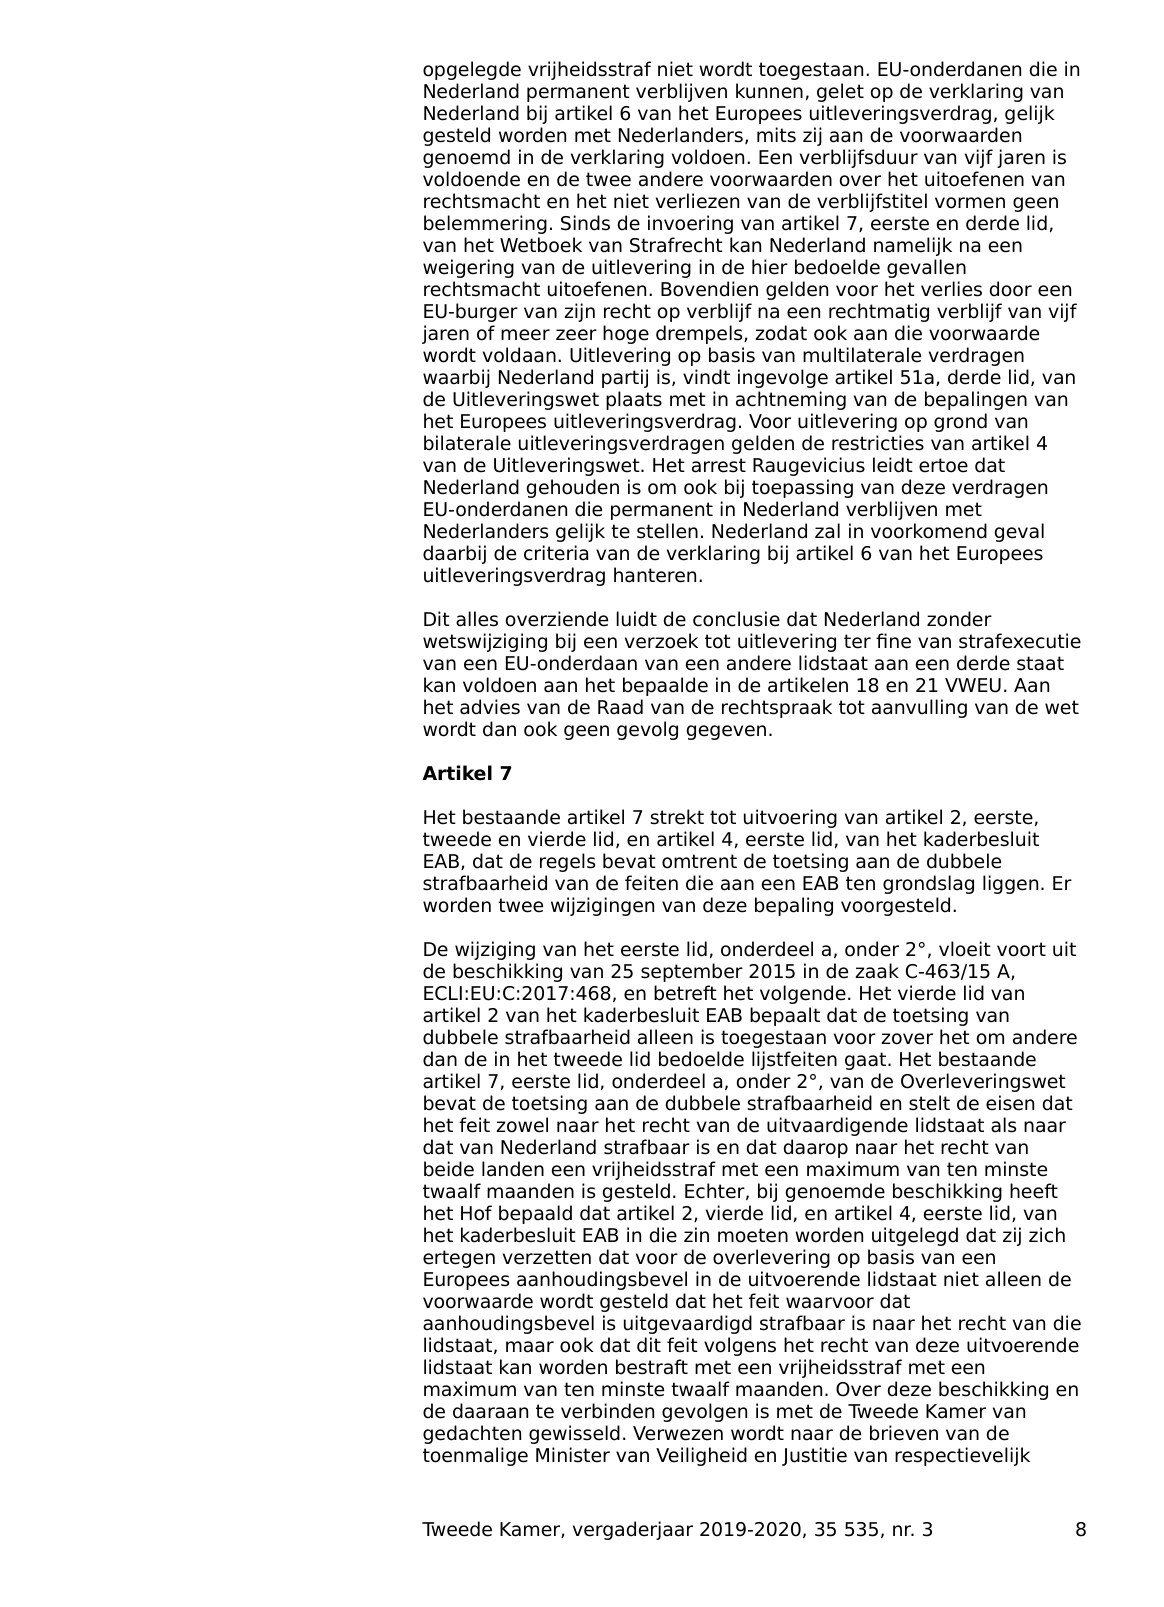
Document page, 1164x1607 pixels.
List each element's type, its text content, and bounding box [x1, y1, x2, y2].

subtitle Artikel 7 [422, 763, 1087, 785]
text Dit alles overziende luidt de conclusie dat Nederland zonder wetswijziging bij een verzoek tot uitlevering ter fine van strafexecutie van een EU-onderdaan van een andere lidstaat aan een derde staat kan voldoen aan het bepaalde in de artikelen 18 en 21 VWEU. Aan het advies van de Raad van de rechtspraak tot aanvulling van de wet wordt dan ook geen gevolg gegeven. [422, 609, 1087, 741]
text opgelegde vrijheidsstraf niet wordt toegestaan. EU-onderdanen die in Nederland permanent verblijven kunnen, gelet op de verklaring van Nederland bij artikel 6 van het Europees uitleveringsverdrag, gelijk gesteld worden met Nederlanders, mits zij aan de voorwaarden genoemd in de verklaring voldoen. Een verblijfsduur van vijf jaren is voldoende en de twee andere voorwaarden over het uitoefenen van rechtsmacht en het niet verliezen van de verblijfstitel vormen geen belemmering. Sinds de invoering van artikel 7, eerste en derde lid, van het Wetboek van Strafrecht kan Nederland namelijk na een weigering van de uitlevering in de hier bedoelde gevallen rechtsmacht uitoefenen. Bovendien gelden voor het verlies door een EU-burger van zijn recht op verblijf na een rechtmatig verblijf van vijf jaren of meer zeer hoge drempels, zodat ook aan die voorwaarde wordt voldaan. Uitlevering op basis van multilaterale verdragen waarbij Nederland partij is, vindt ingevolge artikel 51a, derde lid, van de Uitleveringswet plaats met in achtneming van de bepalingen van het Europees uitleveringsverdrag. Voor uitlevering op grond van bilaterale uitleveringsverdragen gelden de restricties van artikel 4 van de Uitleveringswet. Het arrest Raugevicius leidt ertoe dat Nederland gehouden is om ook bij toepassing van deze verdragen EU-onderdanen die permanent in Nederland verblijven met Nederlanders gelijk te stellen. Nederland zal in voorkomend geval daarbij de criteria van de verklaring bij artikel 6 van het Europees uitleveringsverdrag hanteren. [422, 59, 1087, 587]
text Het bestaande artikel 7 strekt tot uitvoering van artikel 2, eerste, tweede en vierde lid, en artikel 4, eerste lid, van het kaderbesluit EAB, dat de regels bevat omtrent de toetsing aan de dubbele strafbaarheid van de feiten die aan een EAB ten grondslag liggen. Er worden twee wijzigingen van deze bepaling voorgesteld. [422, 807, 1087, 917]
text De wijziging van het eerste lid, onderdeel a, onder 2°, vloeit voort uit de beschikking van 25 september 2015 in de zaak C-463/15 A, ECLI:EU:C:2017:468, en betreft het volgende. Het vierde lid van artikel 2 van het kaderbesluit EAB bepaalt dat de toetsing van dubbele strafbaarheid alleen is toegestaan voor zover het om andere dan de in het tweede lid bedoelde lijstfeiten gaat. Het bestaande artikel 7, eerste lid, onderdeel a, onder 2°, van de Overleveringswet bevat de toetsing aan de dubbele strafbaarheid en stelt de eisen dat het feit zowel naar het recht van de uitvaardigende lidstaat als naar dat van Nederland strafbaar is en dat daarop naar het recht van beide landen een vrijheidsstraf met een maximum van ten minste twaalf maanden is gesteld. Echter, bij genoemde beschikking heeft het Hof bepaald dat artikel 2, vierde lid, en artikel 4, eerste lid, van het kaderbesluit EAB in die zin moeten worden uitgelegd dat zij zich ertegen verzetten dat voor de overlevering op basis van een Europees aanhoudingsbevel in de uitvoerende lidstaat niet alleen de voorwaarde wordt gesteld dat het feit waarvoor dat aanhoudingsbevel is uitgevaardigd strafbaar is naar het recht van die lidstaat, maar ook dat dit feit volgens het recht van deze uitvoerende lidstaat kan worden bestraft met een vrijheidsstraf met een maximum van ten minste twaalf maanden. Over deze beschikking en de daaraan te verbinden gevolgen is met de Tweede Kamer van gedachten gewisseld. Verwezen wordt naar de brieven van de toenmalige Minister van Veiligheid en Justitie van respectievelijk [422, 939, 1087, 1467]
